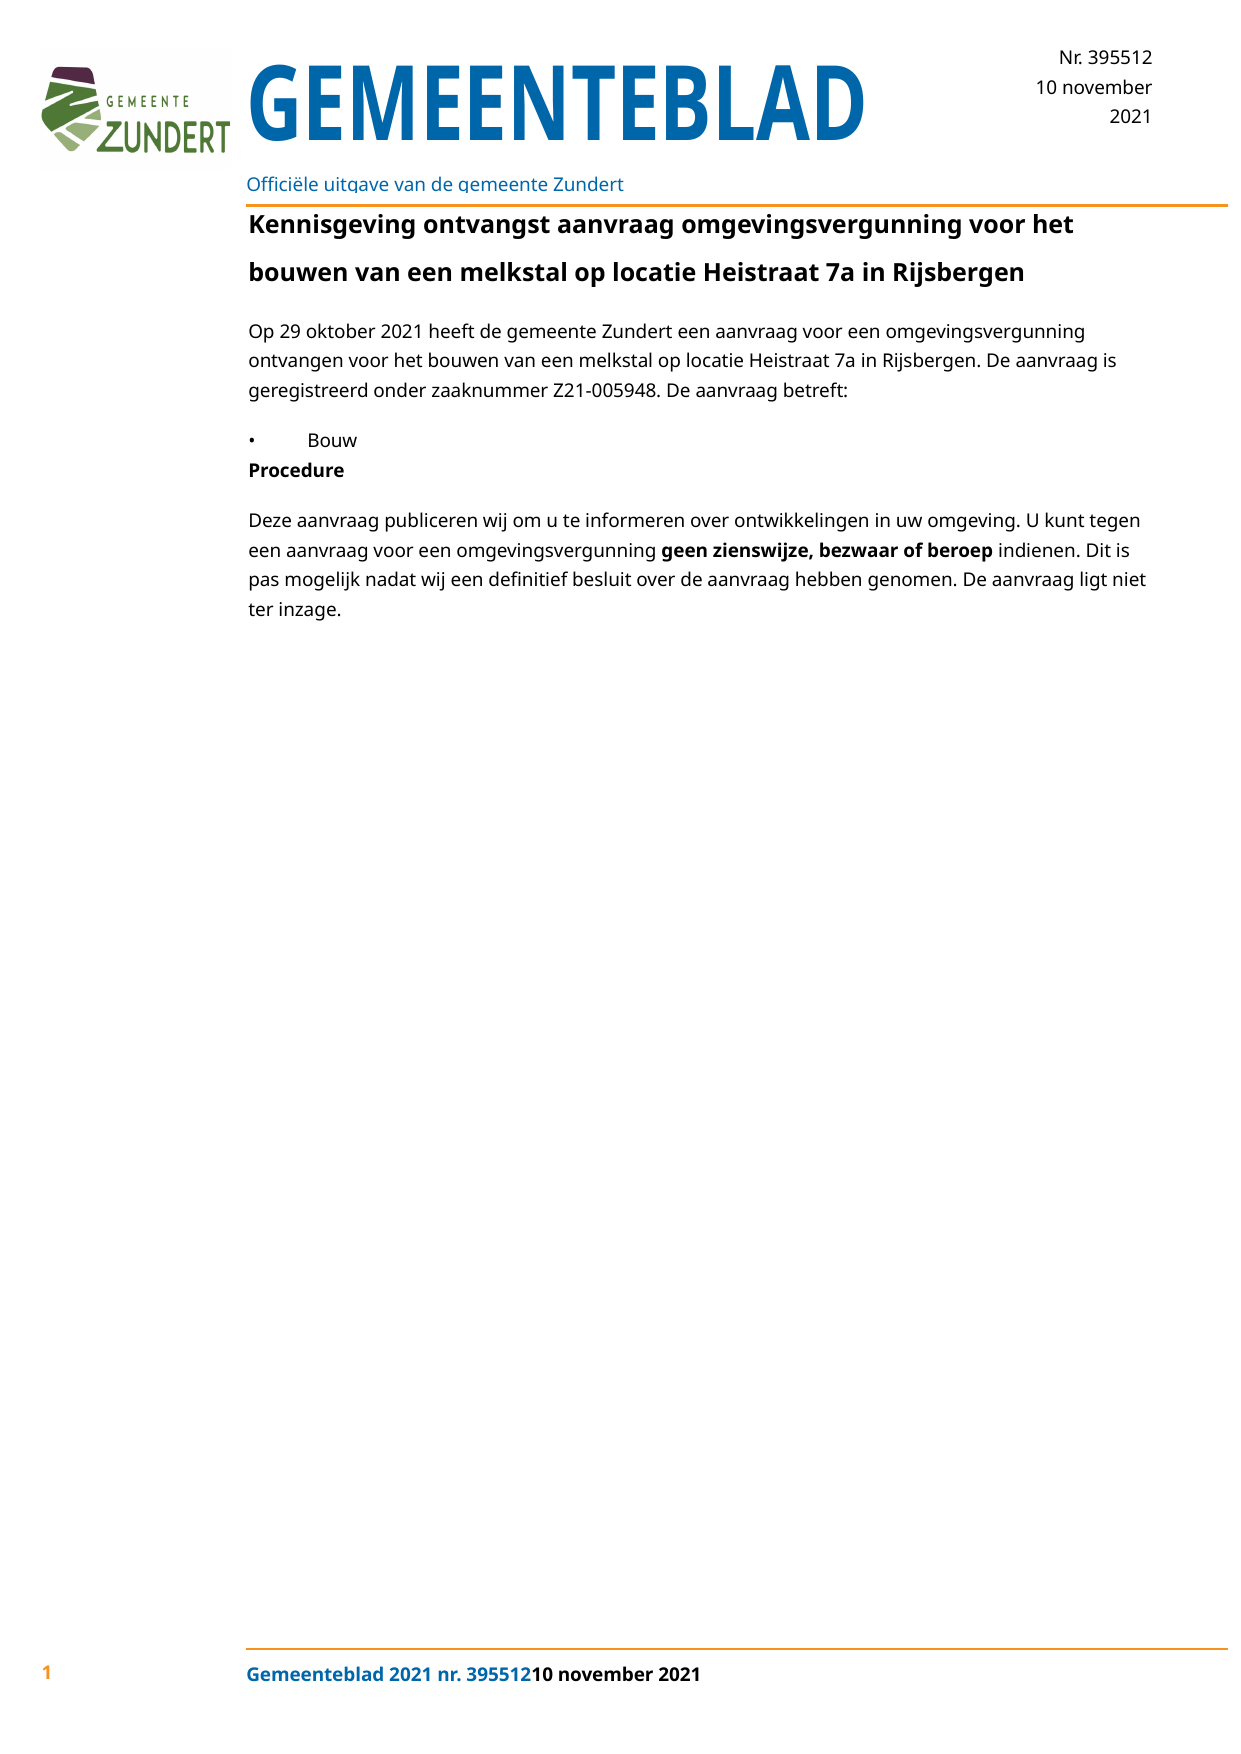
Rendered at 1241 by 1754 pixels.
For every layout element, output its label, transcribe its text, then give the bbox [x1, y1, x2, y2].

text Deze aanvraag publiceren wij om u te informeren over ontwikkelingen in uw omgeving. U kunt tegen een aanvraag voor een omgevingsvergunning geen zienswijze, bezwaar of beroep indienen. Dit is pas mogelijk nadat wij een definitief besluit over de aanvraag hebben genomen. De aanvraag ligt niet ter inzage. [248, 507, 1152, 622]
text Procedure [248, 457, 1152, 483]
text Kennisgeving ontvangst aanvraag omgevingsvergunning voor het bouwen van een melkstal op locatie Heistraat 7a in Rijsbergen [248, 207, 1152, 288]
picture [41, 47, 231, 172]
text Op 29 oktober 2021 heeft de gemeente Zundert een aanvraag voor een omgevingsvergunning ontvangen voor het bouwen van een melkstal op locatie Heistraat 7a in Rijsbergen. De aanvraag is geregistreerd onder zaaknummer Z21-005948. De aanvraag betreft: [248, 318, 1152, 403]
list Bouw [248, 427, 1152, 453]
